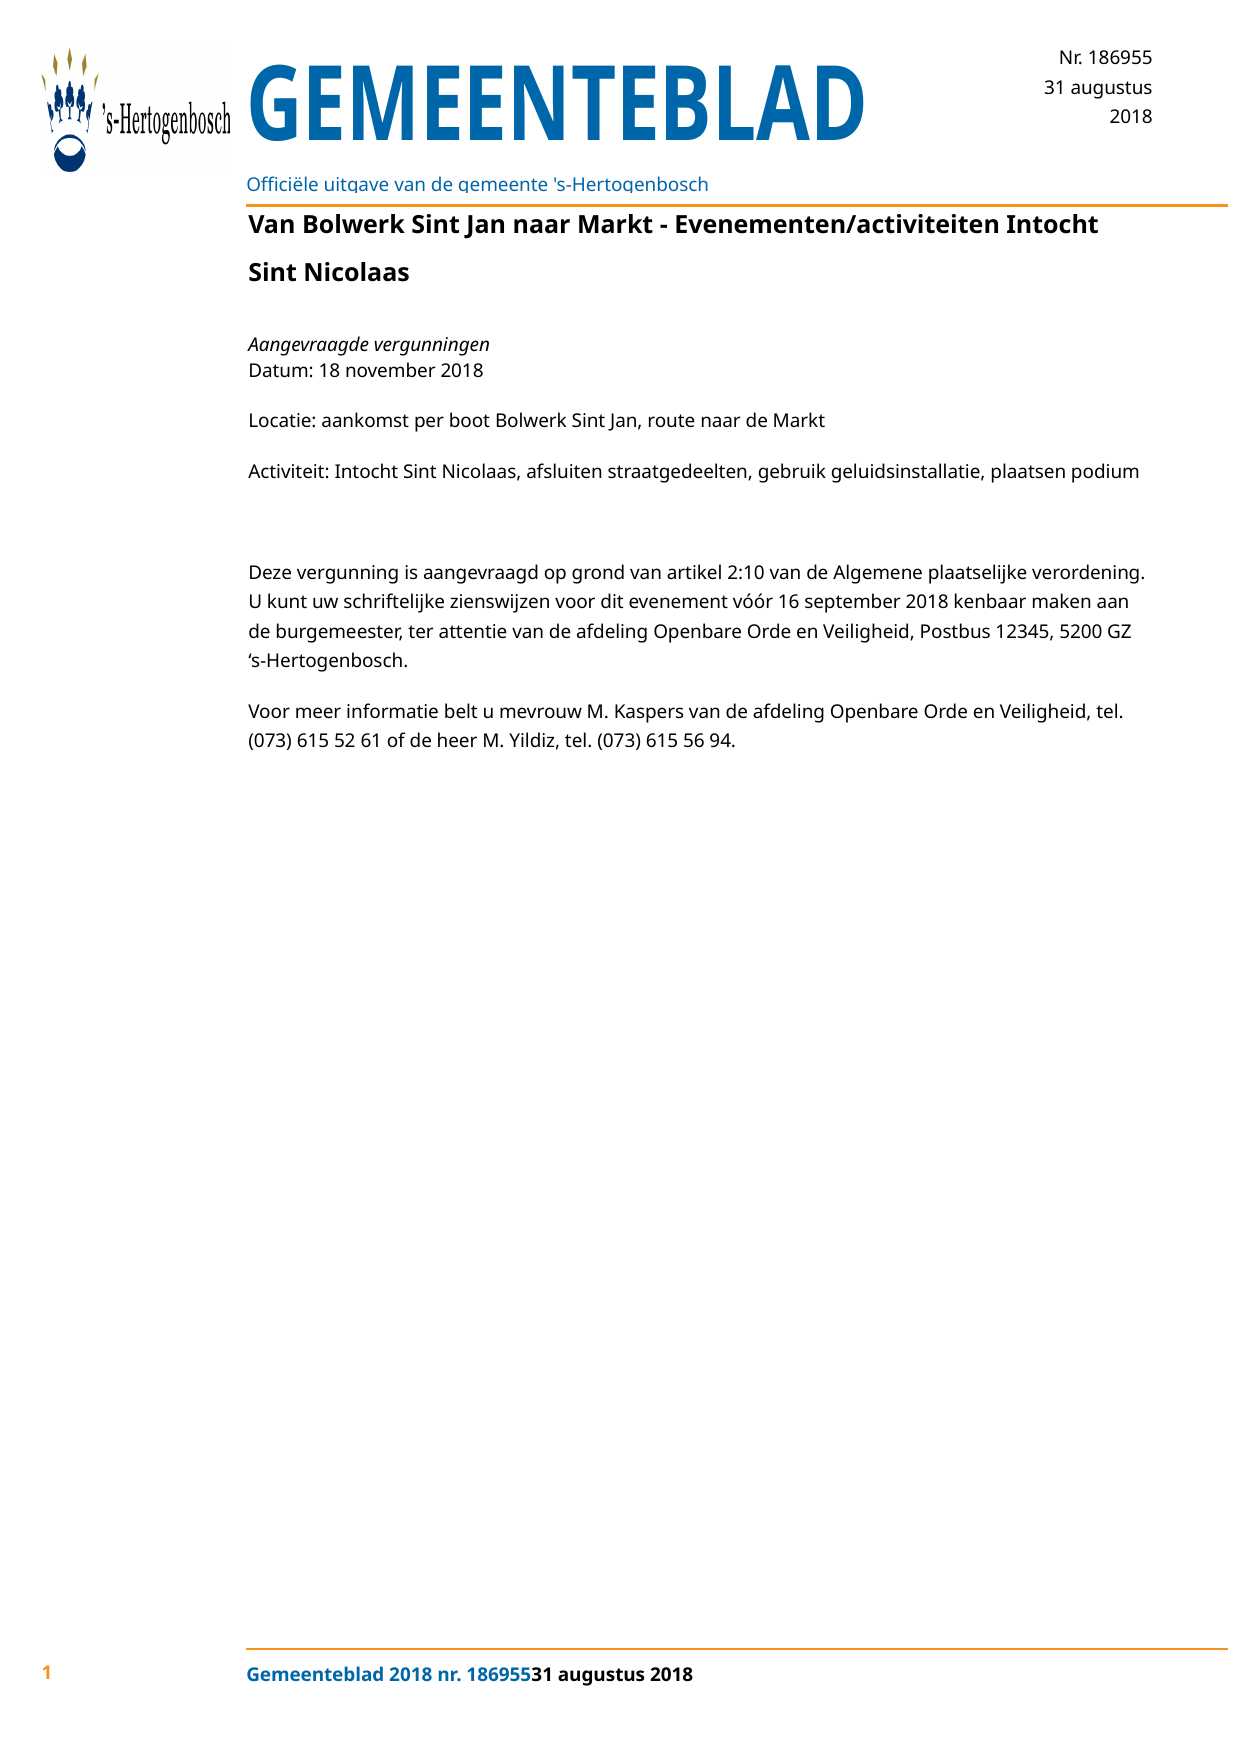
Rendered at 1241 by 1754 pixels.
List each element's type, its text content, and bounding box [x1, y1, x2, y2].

text Voor meer informatie belt u mevrouw M. Kaspers van de afdeling Openbare Orde en Veiligheid, tel. (073) 615 52 61 of de heer M. Yildiz, tel. (073) 615 56 94. [248, 698, 1152, 753]
text Aangevraagde vergunningen [248, 331, 1152, 357]
text Locatie: aankomst per boot Bolwerk Sint Jan, route naar de Markt [248, 408, 1152, 433]
text Datum: 18 november 2018 [248, 357, 1152, 383]
picture [41, 47, 231, 172]
text Van Bolwerk Sint Jan naar Markt - Evenementen/activiteiten Intocht Sint Nicolaas [248, 207, 1152, 288]
text Deze vergunning is aangevraagd op grond van artikel 2:10 van de Algemene plaatselijke verordening. U kunt uw schriftelijke zienswijzen voor dit evenement vóór 16 september 2018 kenbaar maken aan de burgemeester, ter attentie van de afdeling Openbare Orde en Veiligheid, Postbus 12345, 5200 GZ ‘s-Hertogenbosch. [248, 559, 1152, 673]
text Activiteit: Intocht Sint Nicolaas, afsluiten straatgedeelten, gebruik geluidsinstallatie, plaatsen podium [248, 458, 1152, 484]
